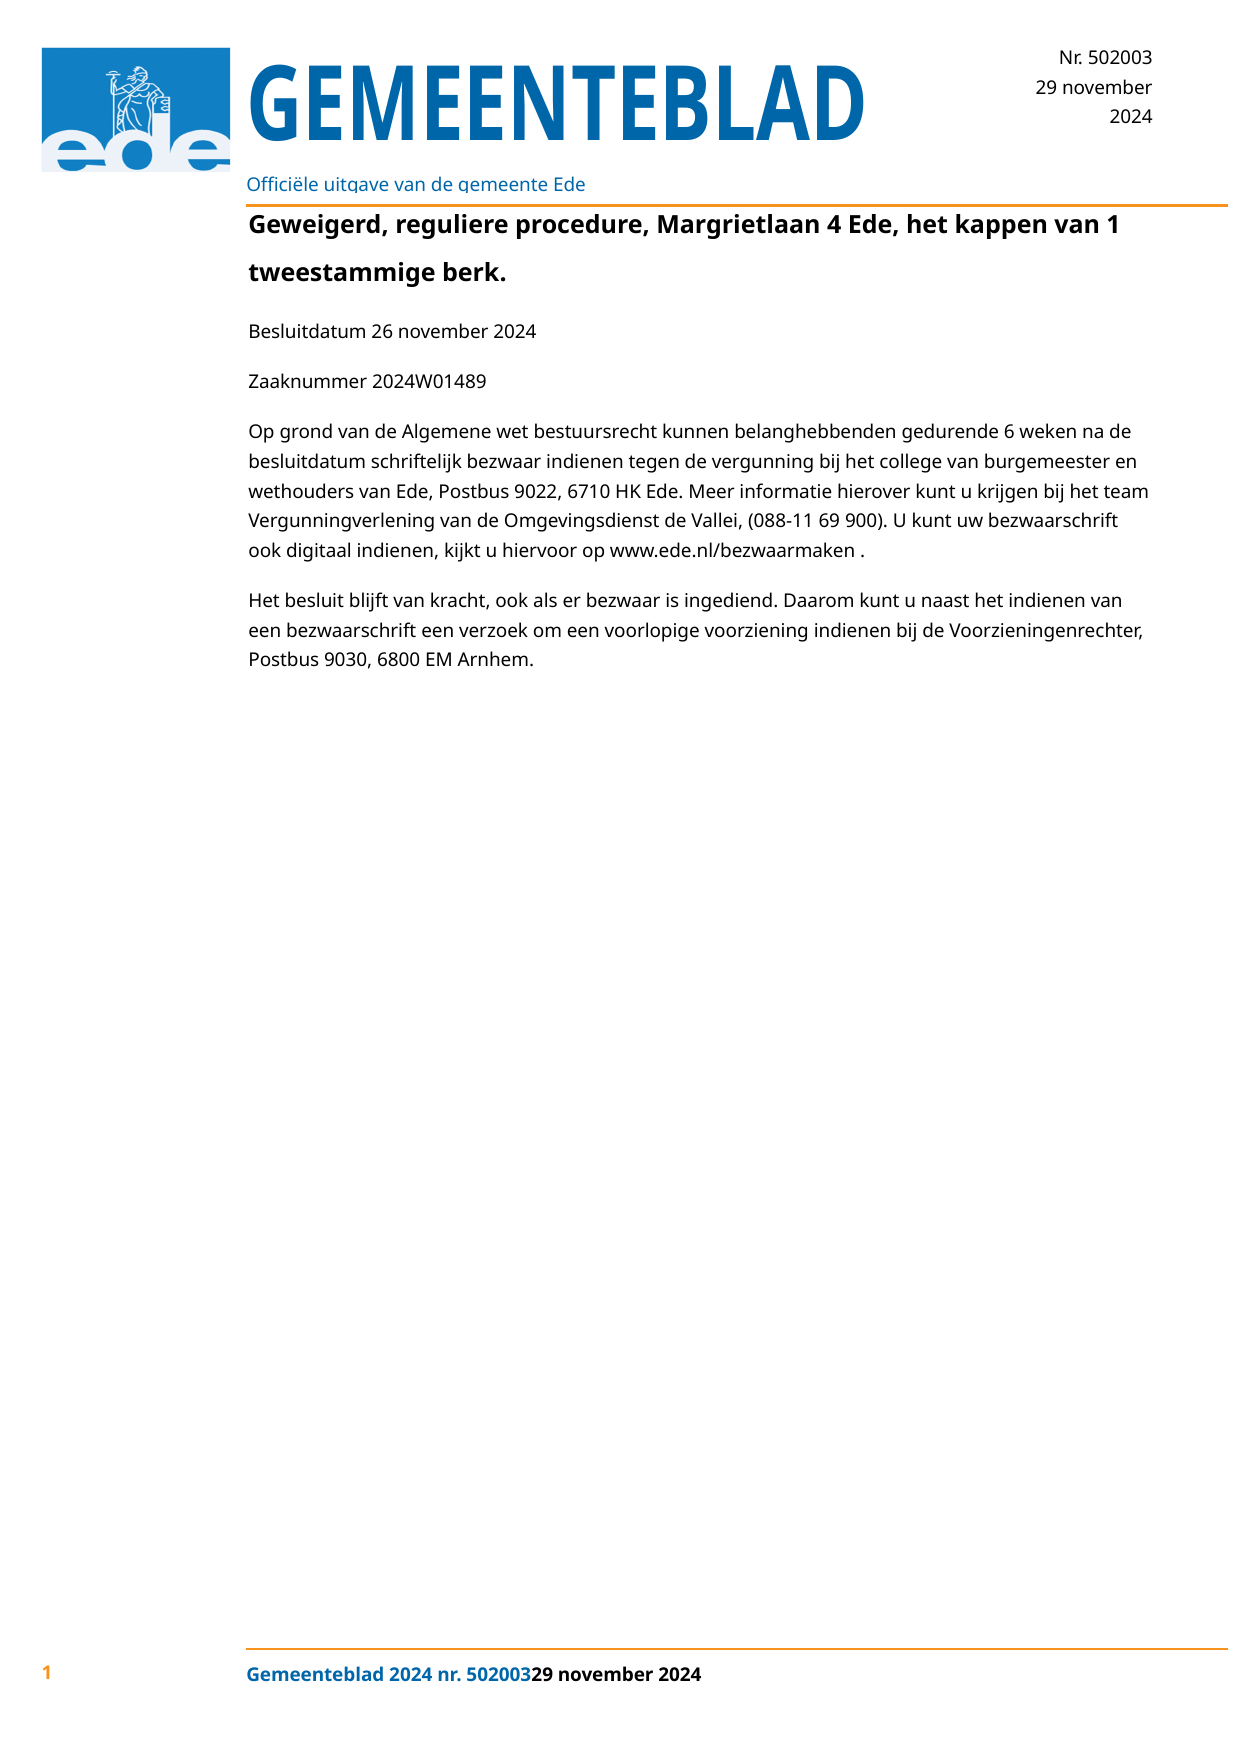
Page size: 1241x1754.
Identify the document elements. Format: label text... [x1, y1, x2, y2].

text Zaaknummer 2024W01489 [248, 368, 1152, 394]
text Besluitdatum 26 november 2024 [248, 318, 1152, 344]
text Geweigerd, reguliere procedure, Margrietlaan 4 Ede, het kappen van 1 tweestammige berk. [248, 207, 1152, 288]
picture [41, 47, 231, 172]
text Het besluit blijft van kracht, ook als er bezwaar is ingediend. Daarom kunt u naast het indienen van een bezwaarschrift een verzoek om een voorlopige voorziening indienen bij de Voorzieningenrechter, Postbus 9030, 6800 EM Arnhem. [248, 587, 1152, 672]
text Op grond van de Algemene wet bestuursrecht kunnen belanghebbenden gedurende 6 weken na de besluitdatum schriftelijk bezwaar indienen tegen de vergunning bij het college van burgemeester en wethouders van Ede, Postbus 9022, 6710 HK Ede. Meer informatie hierover kunt u krijgen bij het team Vergunningverlening van de Omgevingsdienst de Vallei, (088-11 69 900). U kunt uw bezwaarschrift ook digitaal indienen, kijkt u hiervoor op www.ede.nl/bezwaarmaken . [248, 419, 1152, 563]
